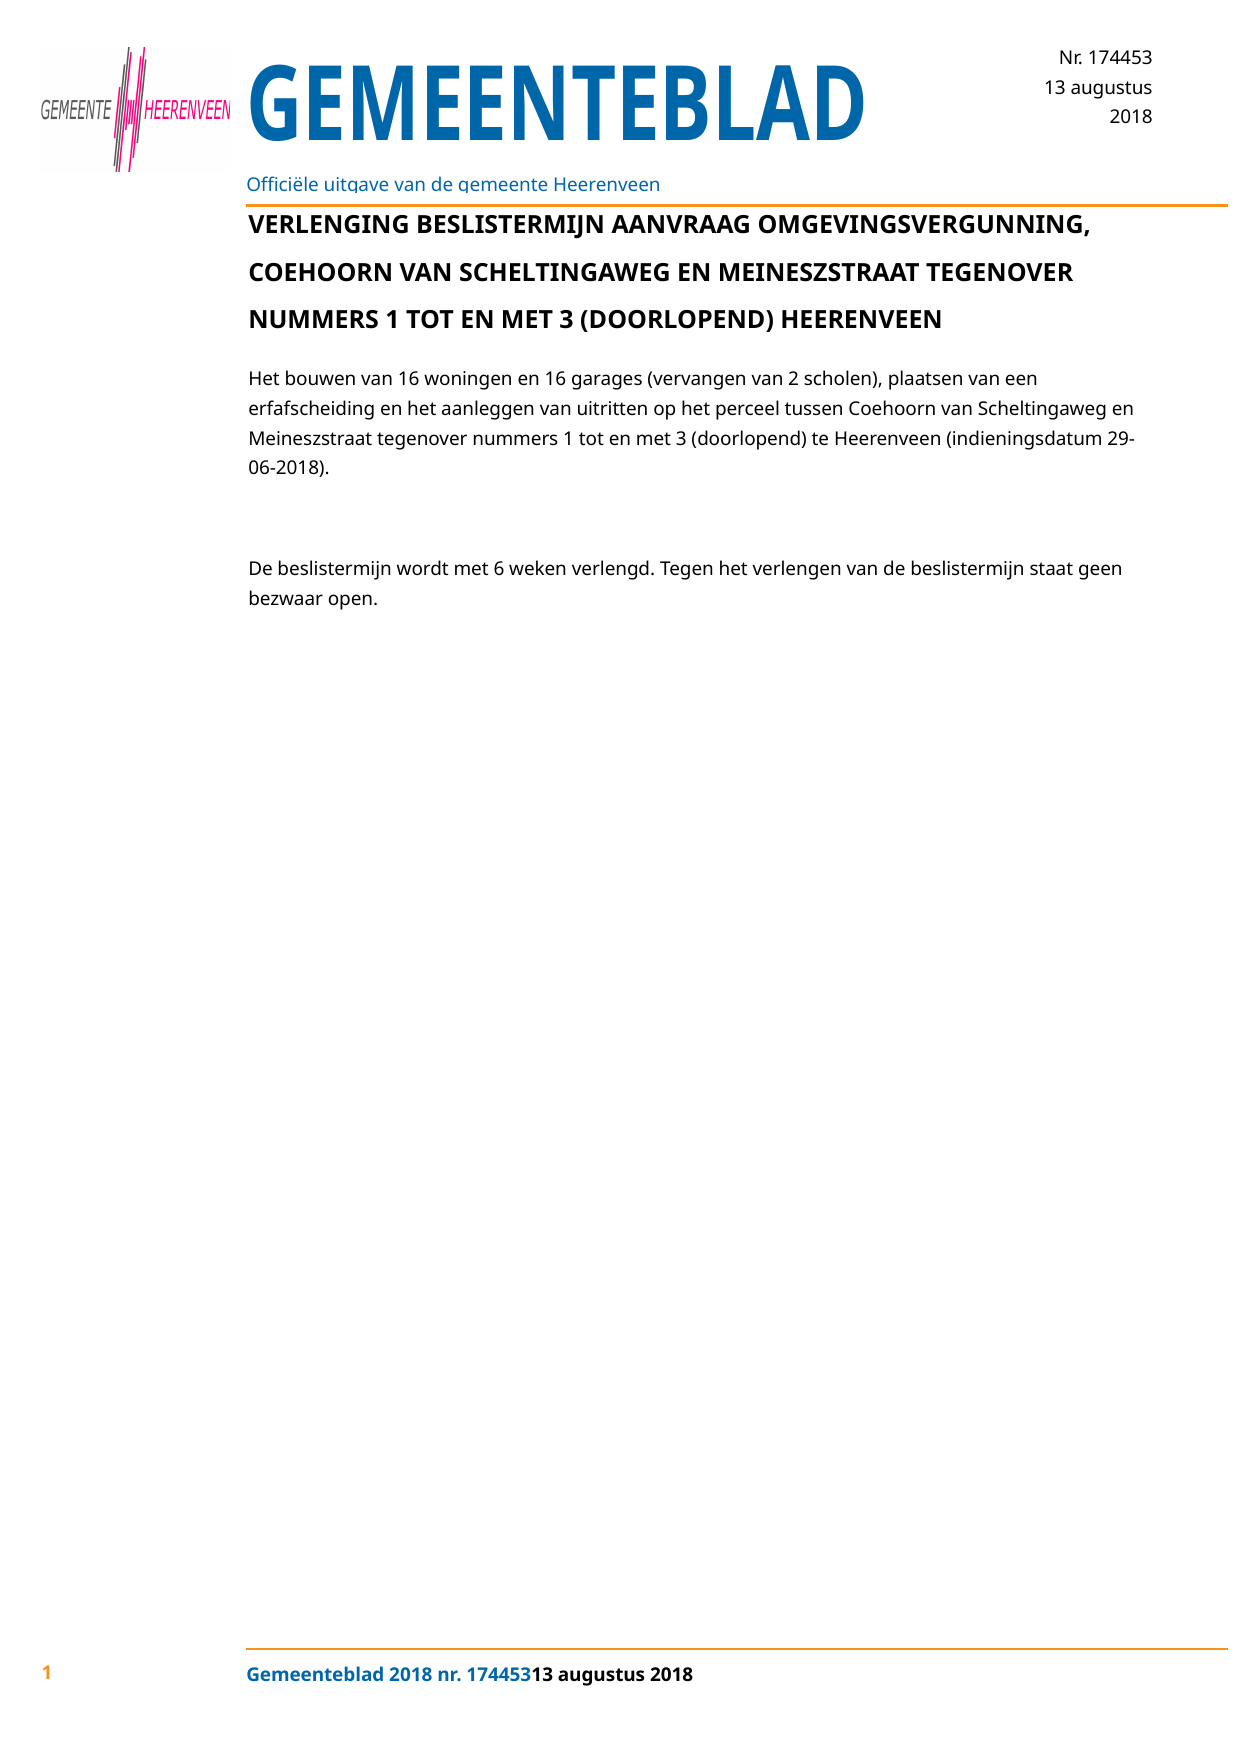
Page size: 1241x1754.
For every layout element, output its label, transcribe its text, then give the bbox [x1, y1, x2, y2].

picture [41, 47, 231, 172]
text De beslistermijn wordt met 6 weken verlengd. Tegen het verlengen van de beslistermijn staat geen bezwaar open. [248, 555, 1152, 610]
text VERLENGING BESLISTERMIJN AANVRAAG OMGEVINGSVERGUNNING, COEHOORN VAN SCHELTINGAWEG EN MEINESZSTRAAT TEGENOVER NUMMERS 1 TOT EN MET 3 (DOORLOPEND) HEERENVEEN [248, 207, 1152, 336]
text Het bouwen van 16 woningen en 16 garages (vervangen van 2 scholen), plaatsen van een erfafscheiding en het aanleggen van uitritten op het perceel tussen Coehoorn van Scheltingaweg en Meineszstraat tegenover nummers 1 tot en met 3 (doorlopend) te Heerenveen (indieningsdatum 29-06-2018). [248, 366, 1152, 480]
